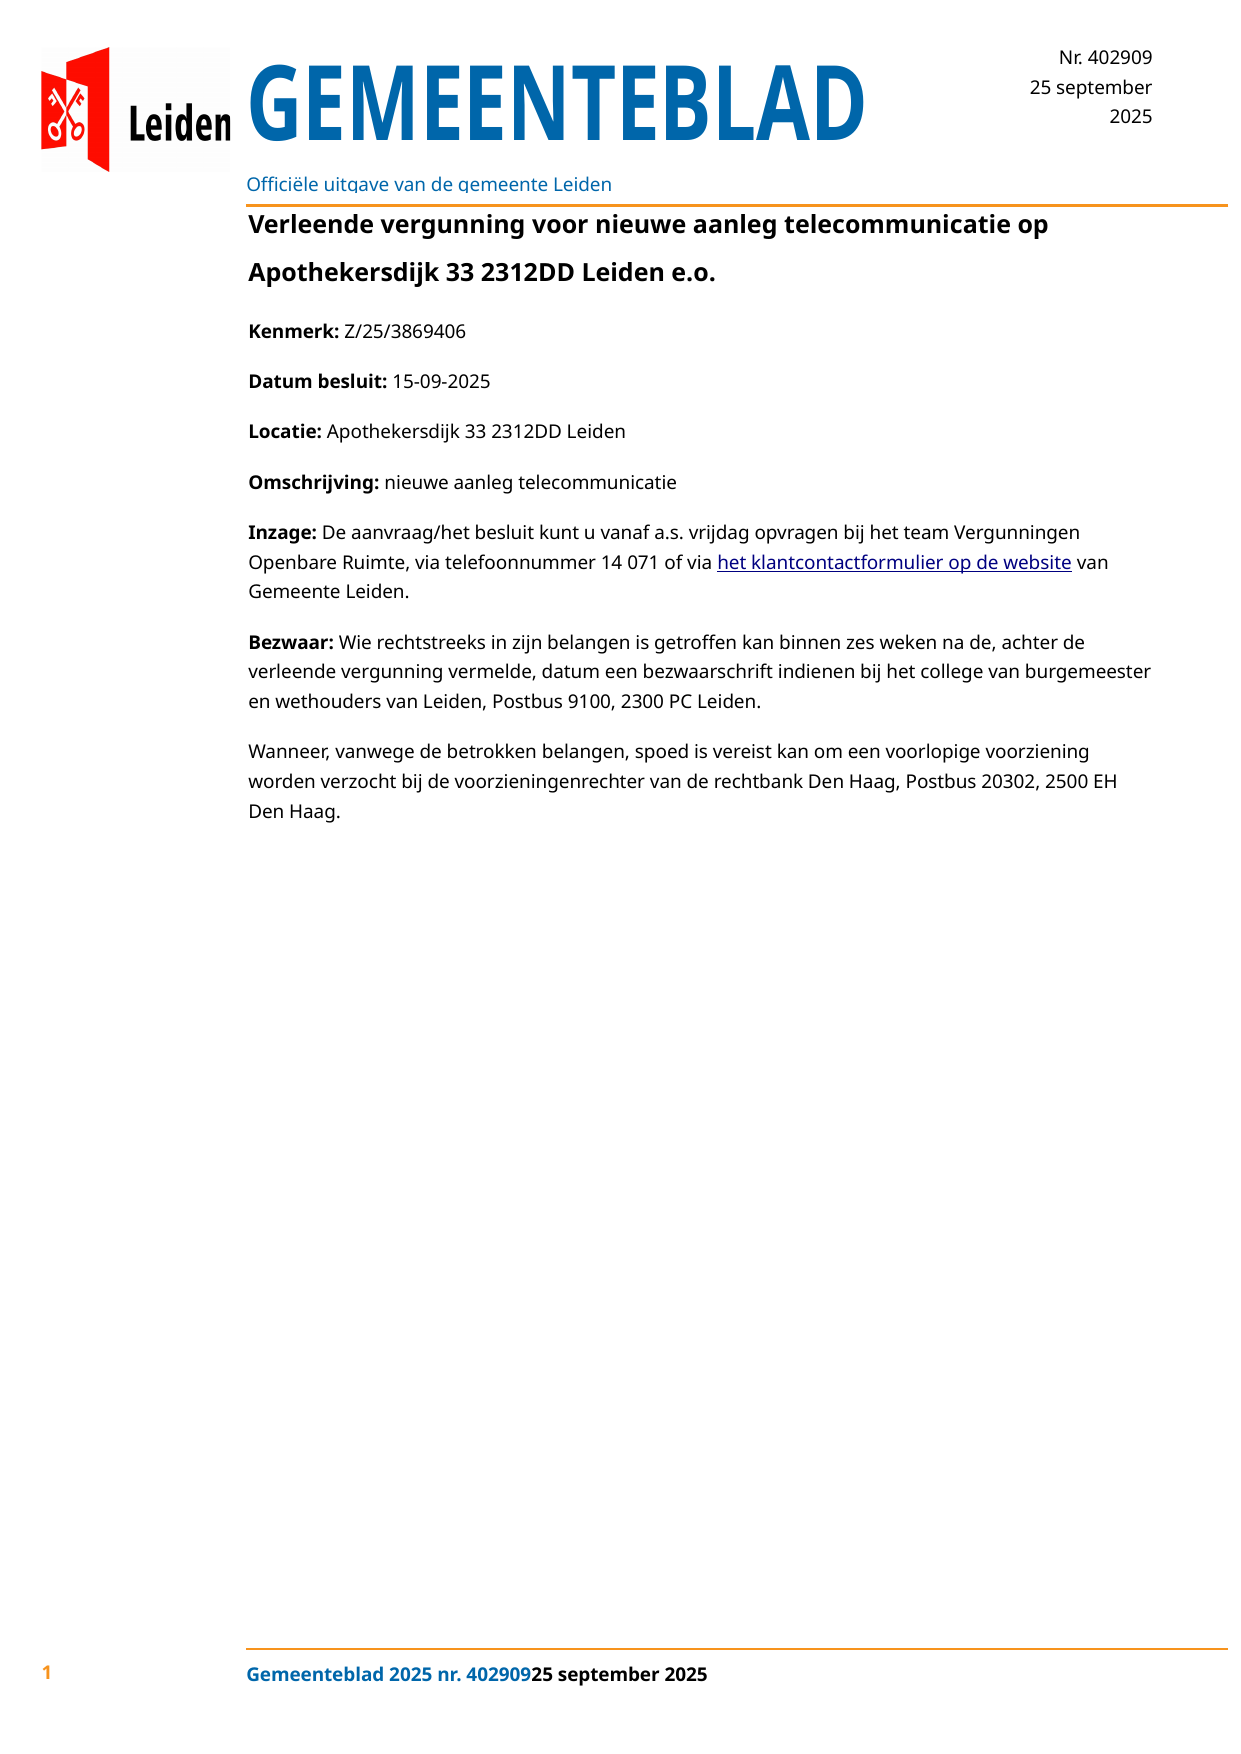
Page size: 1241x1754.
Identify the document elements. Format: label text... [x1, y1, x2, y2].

text Inzage: De aanvraag/het besluit kunt u vanaf a.s. vrijdag opvragen bij het team Vergunningen Openbare Ruimte, via telefoonnummer 14 071 of via het klantcontactformulier op de website van Gemeente Leiden. [248, 519, 1152, 604]
picture [41, 47, 231, 172]
text Omschrijving: nieuwe aanleg telecommunicatie [248, 469, 1152, 495]
text Wanneer, vanwege de betrokken belangen, spoed is vereist kan om een voorlopige voorziening worden verzocht bij de voorzieningenrechter van de rechtbank Den Haag, Postbus 20302, 2500 EH Den Haag. [248, 739, 1152, 824]
text Datum besluit: 15-09-2025 [248, 368, 1152, 394]
text Kenmerk: Z/25/3869406 [248, 318, 1152, 344]
text Verleende vergunning voor nieuwe aanleg telecommunicatie op Apothekersdijk 33 2312DD Leiden e.o. [248, 207, 1152, 288]
text Bezwaar: Wie rechtstreeks in zijn belangen is getroffen kan binnen zes weken na de, achter de verleende vergunning vermelde, datum een bezwaarschrift indienen bij het college van burgemeester en wethouders van Leiden, Postbus 9100, 2300 PC Leiden. [248, 629, 1152, 714]
text Locatie: Apothekersdijk 33 2312DD Leiden [248, 419, 1152, 444]
